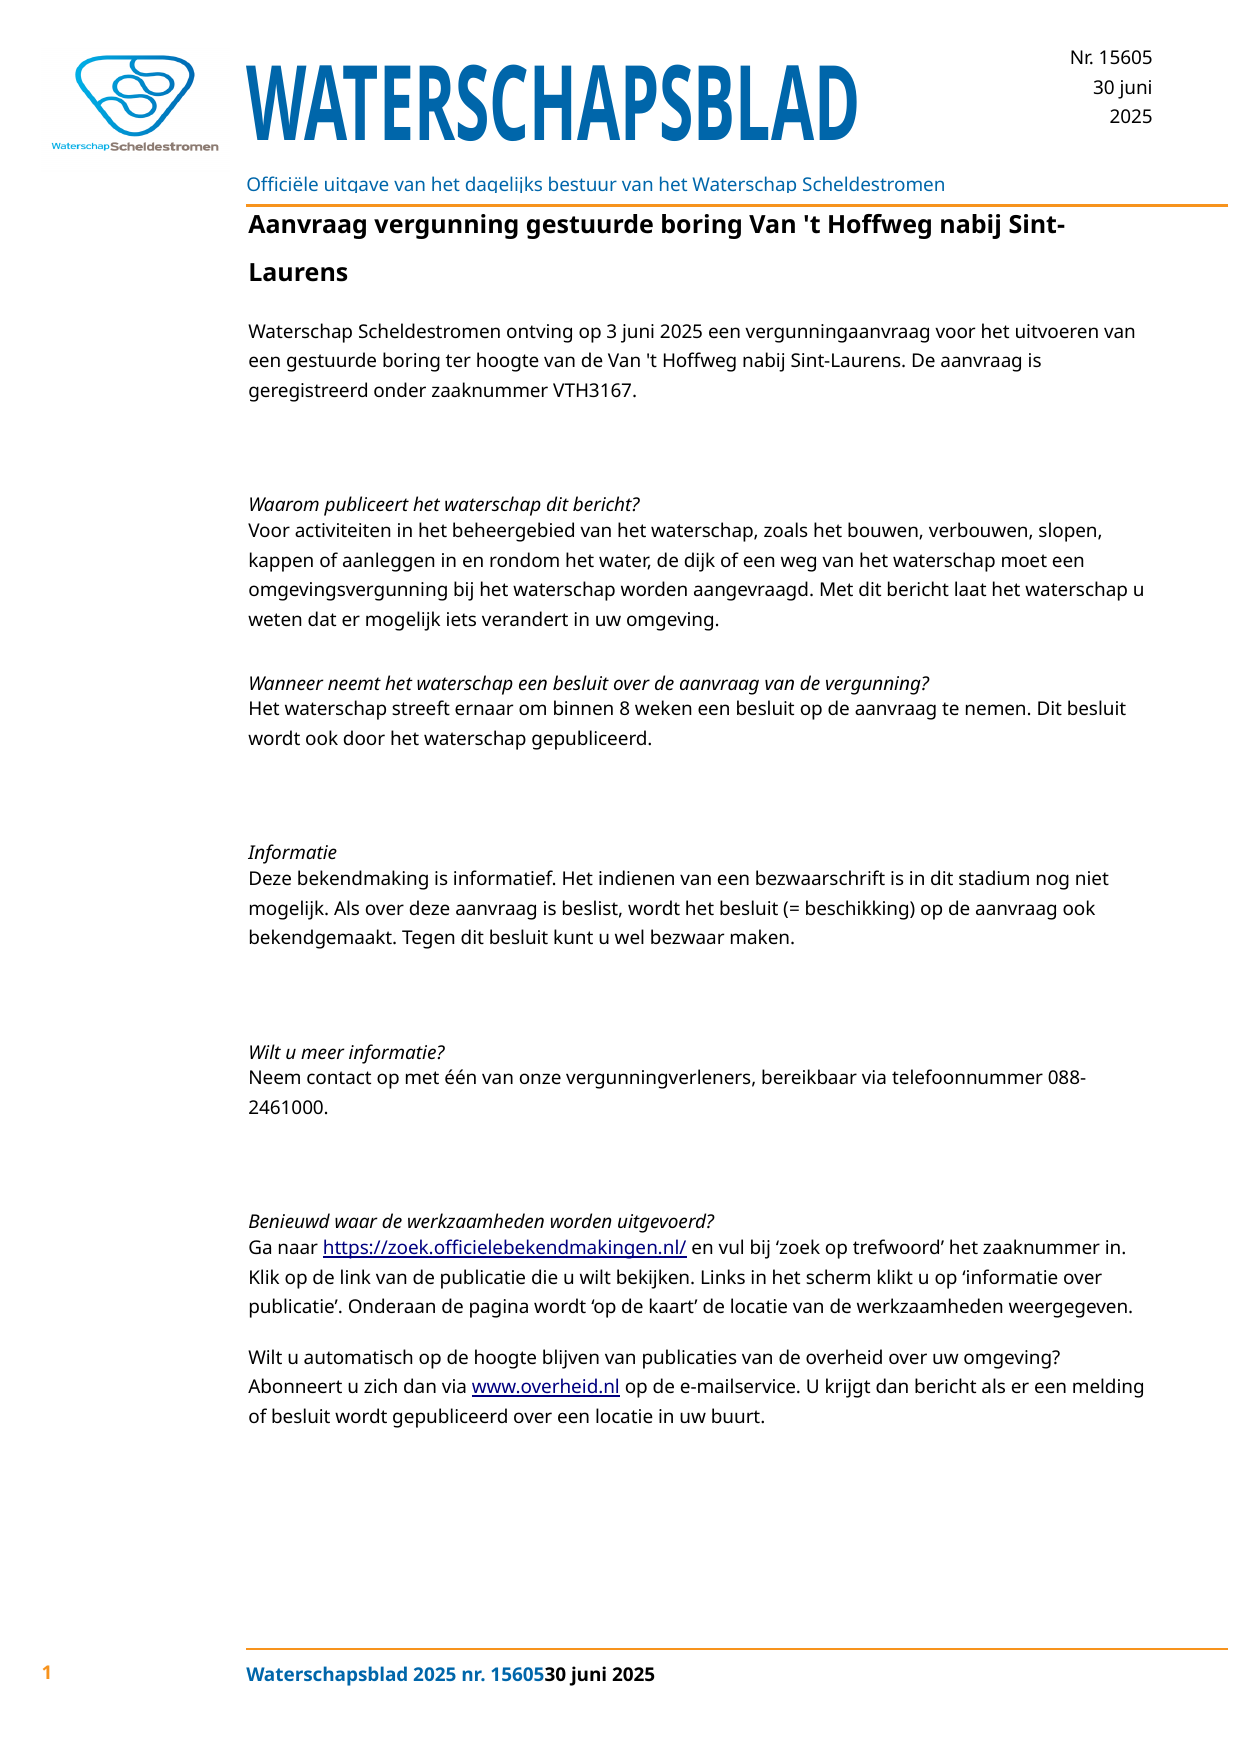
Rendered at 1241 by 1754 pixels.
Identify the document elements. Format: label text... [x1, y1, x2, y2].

text Wilt u automatisch op de hoogte blijven van publicaties van de overheid over uw omgeving? Abonneert u zich dan via www.overheid.nl op de e-mailservice. U krijgt dan bericht als er een melding of besluit wordt gepubliceerd over een locatie in uw buurt. [248, 1344, 1152, 1429]
picture [41, 47, 231, 172]
text Neem contact op met één van onze vergunningverleners, bereikbaar via telefoonnummer 088-2461000. [248, 1064, 1152, 1120]
text Het waterschap streeft ernaar om binnen 8 weken een besluit op de aanvraag te nemen. Dit besluit wordt ook door het waterschap gepubliceerd. [248, 696, 1152, 751]
text Wanneer neemt het waterschap een besluit over de aanvraag van de vergunning? [248, 670, 1152, 696]
text Wilt u meer informatie? [248, 1039, 1152, 1064]
text Voor activiteiten in het beheergebied van het waterschap, zoals het bouwen, verbouwen, slopen, kappen of aanleggen in en rondom het water, de dijk of een weg van het waterschap moet een omgevingsvergunning bij het waterschap worden aangevraagd. Met dit bericht laat het waterschap u weten dat er mogelijk iets verandert in uw omgeving. [248, 517, 1152, 632]
text Waterschap Scheldestromen ontving op 3 juni 2025 een vergunningaanvraag voor het uitvoeren van een gestuurde boring ter hoogte van de Van 't Hoffweg nabij Sint-Laurens. De aanvraag is geregistreerd onder zaaknummer VTH3167. [248, 318, 1152, 403]
text Aanvraag vergunning gestuurde boring Van 't Hoffweg nabij Sint-Laurens [248, 207, 1152, 288]
text Benieuwd waar de werkzaamheden worden uitgevoerd? [248, 1208, 1152, 1234]
text Informatie [248, 839, 1152, 865]
text Waarom publiceert het waterschap dit bericht? [248, 491, 1152, 517]
text Deze bekendmaking is informatief. Het indienen van een bezwaarschrift is in dit stadium nog niet mogelijk. Als over deze aanvraag is beslist, wordt het besluit (= beschikking) op de aanvraag ook bekendgemaakt. Tegen dit besluit kunt u wel bezwaar maken. [248, 865, 1152, 950]
text Ga naar https://zoek.officielebekendmakingen.nl/ en vul bij ‘zoek op trefwoord’ het zaaknummer in. Klik op de link van de publicatie die u wilt bekijken. Links in het scherm klikt u op ‘informatie over publicatie’. Onderaan de pagina wordt ‘op de kaart’ de locatie van de werkzaamheden weergegeven. [248, 1234, 1152, 1319]
